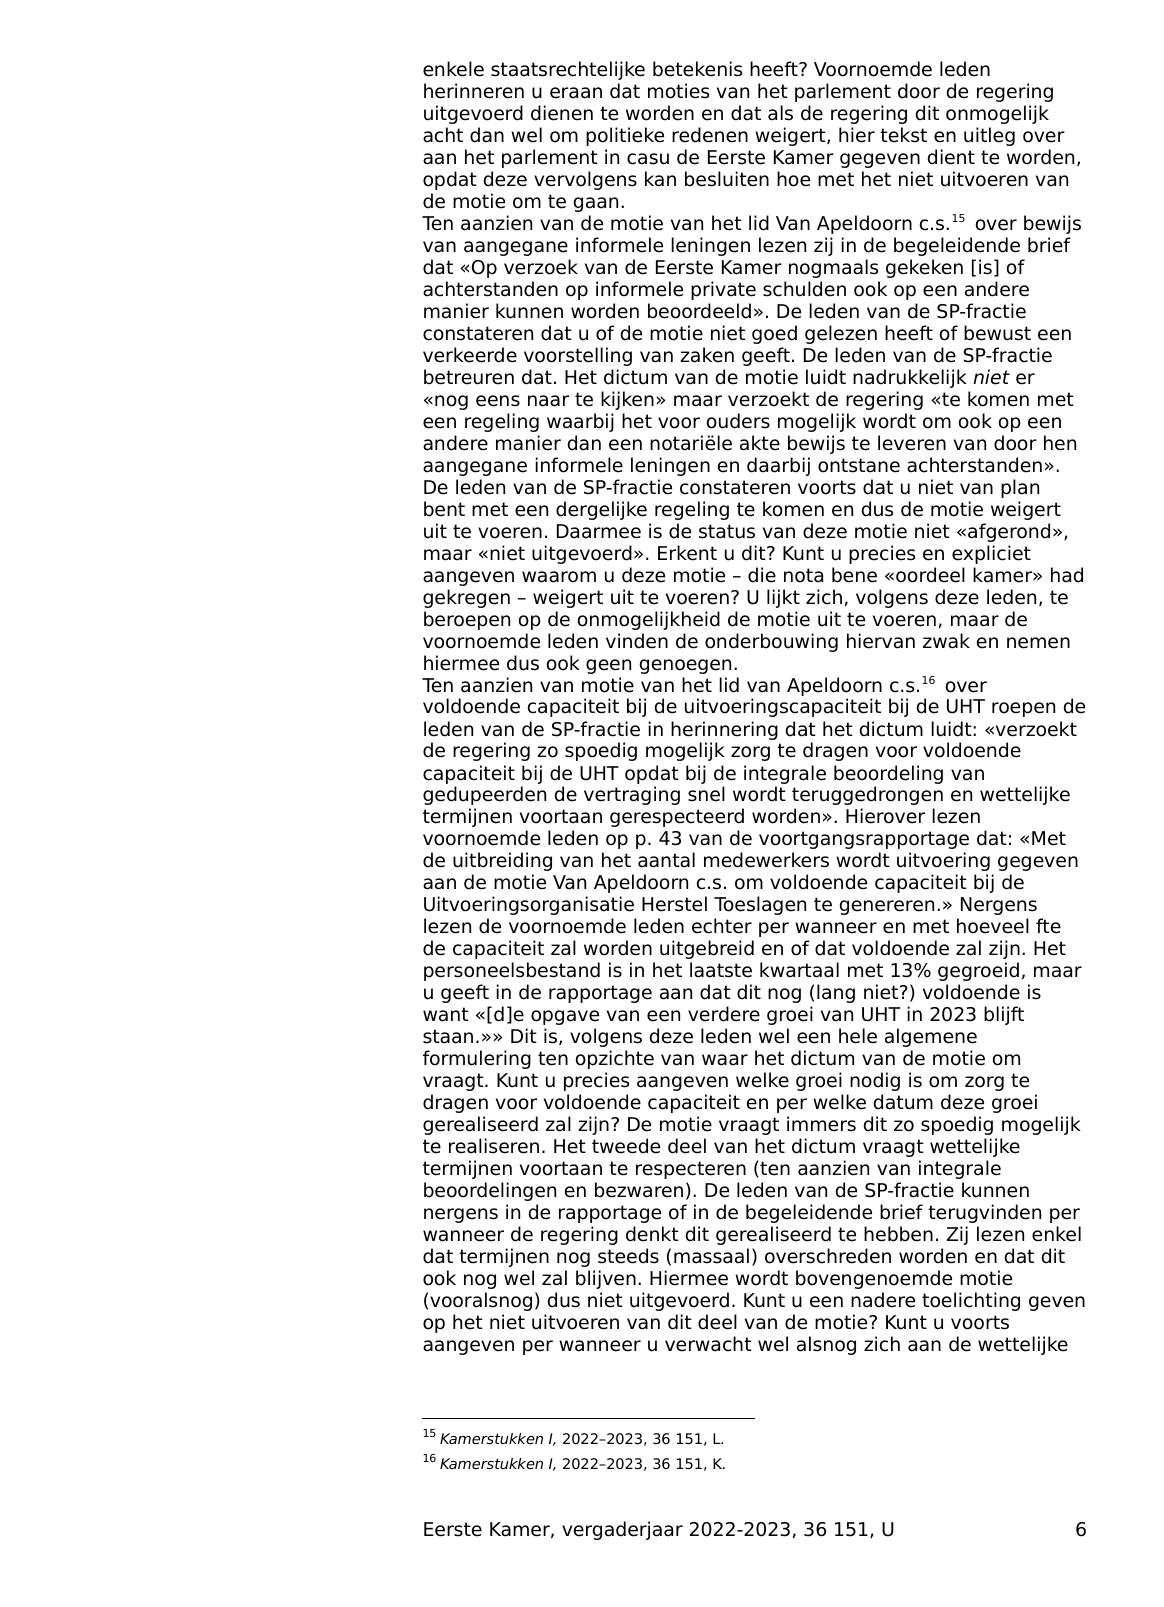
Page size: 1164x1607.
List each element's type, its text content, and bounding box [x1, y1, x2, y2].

text enkele staatsrechtelijke betekenis heeft? Voornoemde leden herinneren u eraan dat moties van het parlement door de regering uitgevoerd dienen te worden en dat als de regering dit onmogelijk acht dan wel om politieke redenen weigert, hier tekst en uitleg over aan het parlement in casu de Eerste Kamer gegeven dient te worden, opdat deze vervolgens kan besluiten hoe met het niet uitvoeren van de motie om te gaan. [422, 59, 1087, 213]
text Kamerstukken I, 2022–2023, 36 151, K. [422, 1452, 1087, 1474]
text Kamerstukken I, 2022–2023, 36 151, L. [422, 1427, 1087, 1449]
text Ten aanzien van de motie van het lid Van Apeldoorn c.s. over bewijs van aangegane informele leningen lezen zij in de begeleidende brief dat «Op verzoek van de Eerste Kamer nogmaals gekeken [is] of achterstanden op informele private schulden ook op een andere manier kunnen worden beoordeeld». De leden van de SP-fractie constateren dat u of de motie niet goed gelezen heeft of bewust een verkeerde voorstelling van zaken geeft. De leden van de SP-fractie betreuren dat. Het dictum van de motie luidt nadrukkelijk niet er «nog eens naar te kijken» maar verzoekt de regering «te komen met een regeling waarbij het voor ouders mogelijk wordt om ook op een andere manier dan een notariële akte bewijs te leveren van door hen aangegane informele leningen en daarbij ontstane achterstanden». De leden van de SP-fractie constateren voorts dat u niet van plan bent met een dergelijke regeling te komen en dus de motie weigert uit te voeren. Daarmee is de status van deze motie niet «afgerond», maar «niet uitgevoerd». Erkent u dit? Kunt u precies en expliciet aangeven waarom u deze motie – die nota bene «oordeel kamer» had gekregen – weigert uit te voeren? U lijkt zich, volgens deze leden, te beroepen op de onmogelijkheid de motie uit te voeren, maar de voornoemde leden vinden de onderbouwing hiervan zwak en nemen hiermee dus ook geen genoegen. [422, 213, 1087, 674]
text Ten aanzien van motie van het lid van Apeldoorn c.s. over voldoende capaciteit bij de uitvoeringscapaciteit bij de UHT roepen de leden van de SP-fractie in herinnering dat het dictum luidt: «verzoekt de regering zo spoedig mogelijk zorg te dragen voor voldoende capaciteit bij de UHT opdat bij de integrale beoordeling van gedupeerden de vertraging snel wordt teruggedrongen en wettelijke termijnen voortaan gerespecteerd worden». Hierover lezen voornoemde leden op p. 43 van de voortgangsrapportage dat: «Met de uitbreiding van het aantal medewerkers wordt uitvoering gegeven aan de motie Van Apeldoorn c.s. om voldoende capaciteit bij de Uitvoeringsorganisatie Herstel Toeslagen te genereren.» Nergens lezen de voornoemde leden echter per wanneer en met hoeveel fte de capaciteit zal worden uitgebreid en of dat voldoende zal zijn. Het personeelsbestand is in het laatste kwartaal met 13% gegroeid, maar u geeft in de rapportage aan dat dit nog (lang niet?) voldoende is want «[d]e opgave van een verdere groei van UHT in 2023 blijft staan.»» Dit is, volgens deze leden wel een hele algemene formulering ten opzichte van waar het dictum van de motie om vraagt. Kunt u precies aangeven welke groei nodig is om zorg te dragen voor voldoende capaciteit en per welke datum deze groei gerealiseerd zal zijn? De motie vraagt immers dit zo spoedig mogelijk te realiseren. Het tweede deel van het dictum vraagt wettelijke termijnen voortaan te respecteren (ten aanzien van integrale beoordelingen en bezwaren). De leden van de SP-fractie kunnen nergens in de rapportage of in de begeleidende brief terugvinden per wanneer de regering denkt dit gerealiseerd te hebben. Zij lezen enkel dat termijnen nog steeds (massaal) overschreden worden en dat dit ook nog wel zal blijven. Hiermee wordt bovengenoemde motie (vooralsnog) dus niet uitgevoerd. Kunt u een nadere toelichting geven op het niet uitvoeren van dit deel van de motie? Kunt u voorts aangeven per wanneer u verwacht wel alsnog zich aan de wettelijke [422, 674, 1087, 1356]
